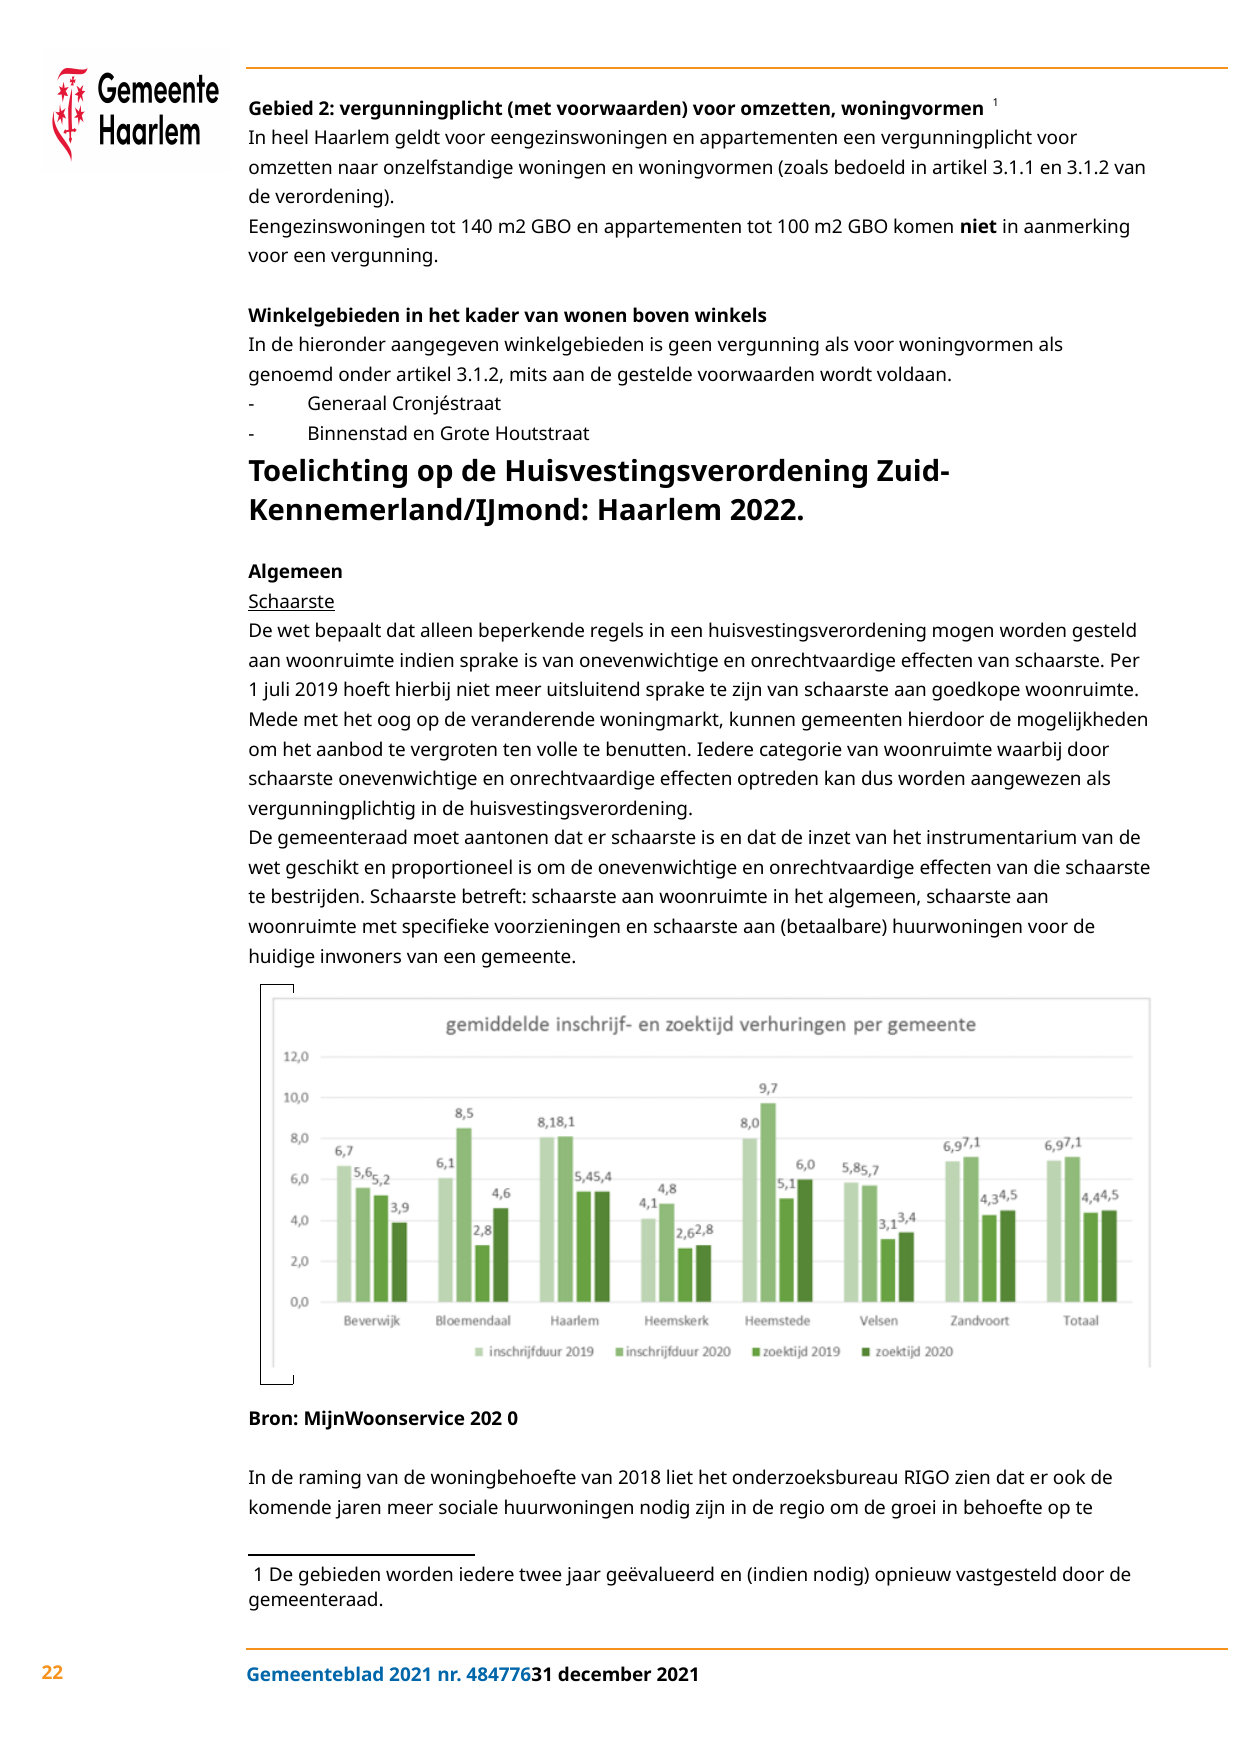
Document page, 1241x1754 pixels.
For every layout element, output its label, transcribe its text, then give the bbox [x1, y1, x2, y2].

text Winkelgebieden in het kader van wonen boven winkels [248, 302, 1152, 328]
text In heel Haarlem geldt voor eengezinswoningen en appartementen een vergunningplicht voor omzetten naar onzelfstandige woningen en woningvormen (zoals bedoeld in artikel 3.1.1 en 3.1.2 van de verordening). [248, 124, 1152, 209]
text De gebieden worden iedere twee jaar geëvalueerd en (indien nodig) opnieuw vastgesteld door de gemeenteraad. [248, 1561, 1152, 1612]
picture [268, 993, 1155, 1375]
list Binnenstad en Grote Houtstraat [248, 420, 1152, 446]
text De gemeenteraad moet aantonen dat er schaarste is en dat de inzet van het instrumentarium van de wet geschikt en proportioneel is om de onevenwichtige en onrechtvaardige effecten van die schaarste te bestrijden. Schaarste betreft: schaarste aan woonruimte in het algemeen, schaarste aan woonruimte met specifieke voorzieningen en schaarste aan (betaalbare) huurwoningen voor de huidige inwoners van een gemeente. [248, 824, 1152, 969]
list Generaal Cronjéstraat [248, 391, 1152, 416]
text Toelichting op de Huisvestingsverordening Zuid-Kennemerland/IJmond: Haarlem 2022. [248, 450, 1152, 529]
text De wet bepaalt dat alleen beperkende regels in een huisvestingsverordening mogen worden gesteld aan woonruimte indien sprake is van onevenwichtige en onrechtvaardige effecten van schaarste. Per 1 juli 2019 hoeft hierbij niet meer uitsluitend sprake te zijn van schaarste aan goedkope woonruimte. Mede met het oog op de veranderende woningmarkt, kunnen gemeenten hierdoor de mogelijkheden om het aanbod te vergroten ten volle te benutten. Iedere categorie van woonruimte waarbij door schaarste onevenwichtige en onrechtvaardige effecten optreden kan dus worden aangewezen als vergunningplichtig in de huisvestingsverordening. [248, 617, 1152, 821]
text Gebied 2: vergunningplicht (met voorwaarden) voor omzetten, woningvormen [248, 95, 1152, 121]
text In de raming van de woningbehoefte van 2018 liet het onderzoeksbureau RIGO zien dat er ook de komende jaren meer sociale huurwoningen nodig zijn in de regio om de groei in behoefte op te [248, 1464, 1152, 1519]
text Bron: MijnWoonservice 202 0 [248, 1405, 1152, 1431]
picture [41, 47, 231, 172]
text Eengezinswoningen tot 140 m2 GBO en appartementen tot 100 m2 GBO komen niet in aanmerking voor een vergunning. [248, 213, 1152, 268]
text Algemeen [248, 558, 1152, 584]
text In de hieronder aangegeven winkelgebieden is geen vergunning als voor woningvormen als genoemd onder artikel 3.1.2, mits aan de gestelde voorwaarden wordt voldaan. [248, 331, 1152, 387]
text Schaarste [248, 588, 1152, 614]
